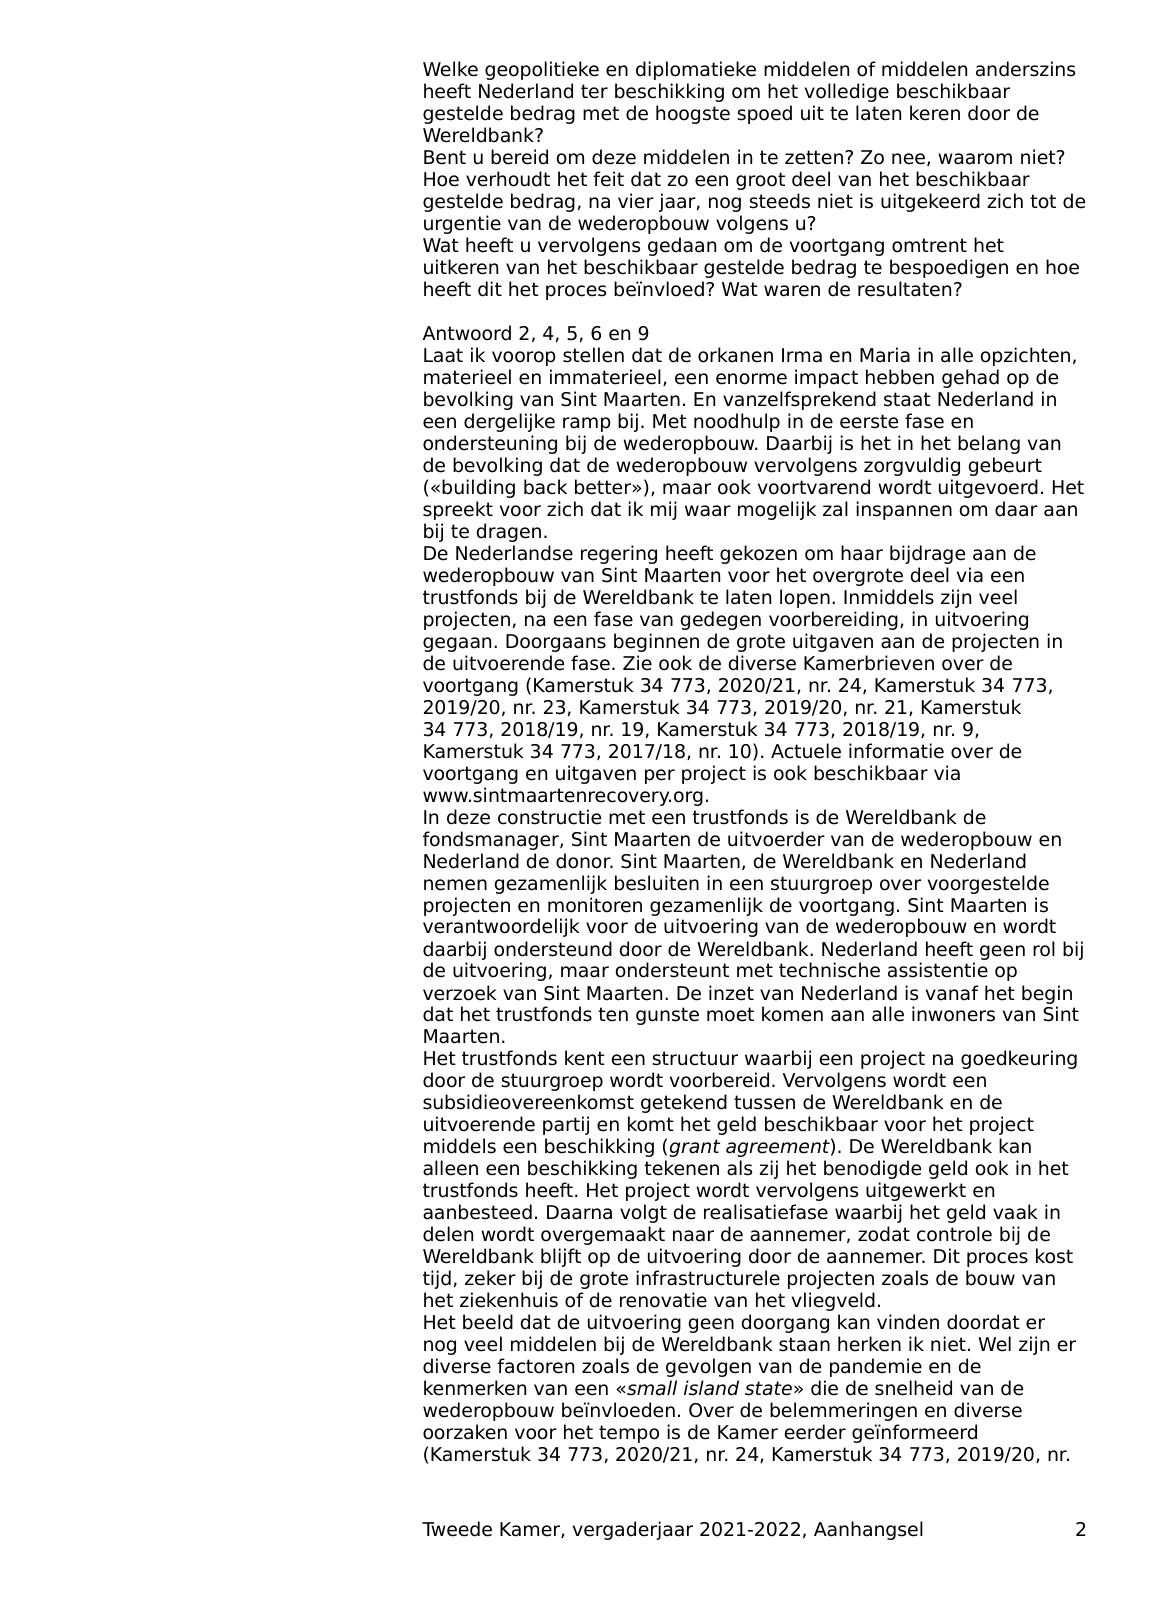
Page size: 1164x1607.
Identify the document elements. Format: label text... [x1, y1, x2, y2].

text Laat ik voorop stellen dat de orkanen Irma en Maria in alle opzichten, materieel en immaterieel, een enorme impact hebben gehad op de bevolking van Sint Maarten. En vanzelfsprekend staat Nederland in een dergelijke ramp bij. Met noodhulp in de eerste fase en ondersteuning bij de wederopbouw. Daarbij is het in het belang van de bevolking dat de wederopbouw vervolgens zorgvuldig gebeurt («building back better»), maar ook voortvarend wordt uitgevoerd. Het spreekt voor zich dat ik mij waar mogelijk zal inspannen om daar aan bij te dragen. [422, 345, 1087, 543]
text Bent u bereid om deze middelen in te zetten? Zo nee, waarom niet? [422, 147, 1087, 169]
text Het trustfonds kent een structuur waarbij een project na goedkeuring door de stuurgroep wordt voorbereid. Vervolgens wordt een subsidieovereenkomst getekend tussen de Wereldbank en de uitvoerende partij en komt het geld beschikbaar voor het project middels een beschikking (grant agreement). De Wereldbank kan alleen een beschikking tekenen als zij het benodigde geld ook in het trustfonds heeft. Het project wordt vervolgens uitgewerkt en aanbesteed. Daarna volgt de realisatiefase waarbij het geld vaak in delen wordt overgemaakt naar de aannemer, zodat controle bij de Wereldbank blijft op de uitvoering door de aannemer. Dit proces kost tijd, zeker bij de grote infrastructurele projecten zoals de bouw van het ziekenhuis of de renovatie van het vliegveld. [422, 1048, 1087, 1312]
text In deze constructie met een trustfonds is de Wereldbank de fondsmanager, Sint Maarten de uitvoerder van de wederopbouw en Nederland de donor. Sint Maarten, de Wereldbank en Nederland nemen gezamenlijk besluiten in een stuurgroep over voorgestelde projecten en monitoren gezamenlijk de voortgang. Sint Maarten is verantwoordelijk voor de uitvoering van de wederopbouw en wordt daarbij ondersteund door de Wereldbank. Nederland heeft geen rol bij de uitvoering, maar ondersteunt met technische assistentie op verzoek van Sint Maarten. De inzet van Nederland is vanaf het begin dat het trustfonds ten gunste moet komen aan alle inwoners van Sint Maarten. [422, 807, 1087, 1048]
text Het beeld dat de uitvoering geen doorgang kan vinden doordat er nog veel middelen bij de Wereldbank staan herken ik niet. Wel zijn er diverse factoren zoals de gevolgen van de pandemie en de kenmerken van een «small island state» die de snelheid van de wederopbouw beïnvloeden. Over de belemmeringen en diverse oorzaken voor het tempo is de Kamer eerder geïnformeerd (Kamerstuk 34 773, 2020/21, nr. 24, Kamerstuk 34 773, 2019/20, nr. [422, 1312, 1087, 1466]
text Hoe verhoudt het feit dat zo een groot deel van het beschikbaar gestelde bedrag, na vier jaar, nog steeds niet is uitgekeerd zich tot de urgentie van de wederopbouw volgens u? [422, 169, 1087, 235]
text De Nederlandse regering heeft gekozen om haar bijdrage aan de wederopbouw van Sint Maarten voor het overgrote deel via een trustfonds bij de Wereldbank te laten lopen. Inmiddels zijn veel projecten, na een fase van gedegen voorbereiding, in uitvoering gegaan. Doorgaans beginnen de grote uitgaven aan de projecten in de uitvoerende fase. Zie ook de diverse Kamerbrieven over de voortgang (Kamerstuk 34 773, 2020/21, nr. 24, Kamerstuk 34 773, 2019/20, nr. 23, Kamerstuk 34 773, 2019/20, nr. 21, Kamerstuk 34 773, 2018/19, nr. 19, Kamerstuk 34 773, 2018/19, nr. 9, Kamerstuk 34 773, 2017/18, nr. 10). Actuele informatie over de voortgang en uitgaven per project is ook beschikbaar via www.sintmaartenrecovery.org. [422, 543, 1087, 807]
text Welke geopolitieke en diplomatieke middelen of middelen anderszins heeft Nederland ter beschikking om het volledige beschikbaar gestelde bedrag met de hoogste spoed uit te laten keren door de Wereldbank? [422, 59, 1087, 147]
text Wat heeft u vervolgens gedaan om de voortgang omtrent het uitkeren van het beschikbaar gestelde bedrag te bespoedigen en hoe heeft dit het proces beïnvloed? Wat waren de resultaten? [422, 235, 1087, 301]
text Antwoord 2, 4, 5, 6 en 9 [422, 323, 1087, 345]
